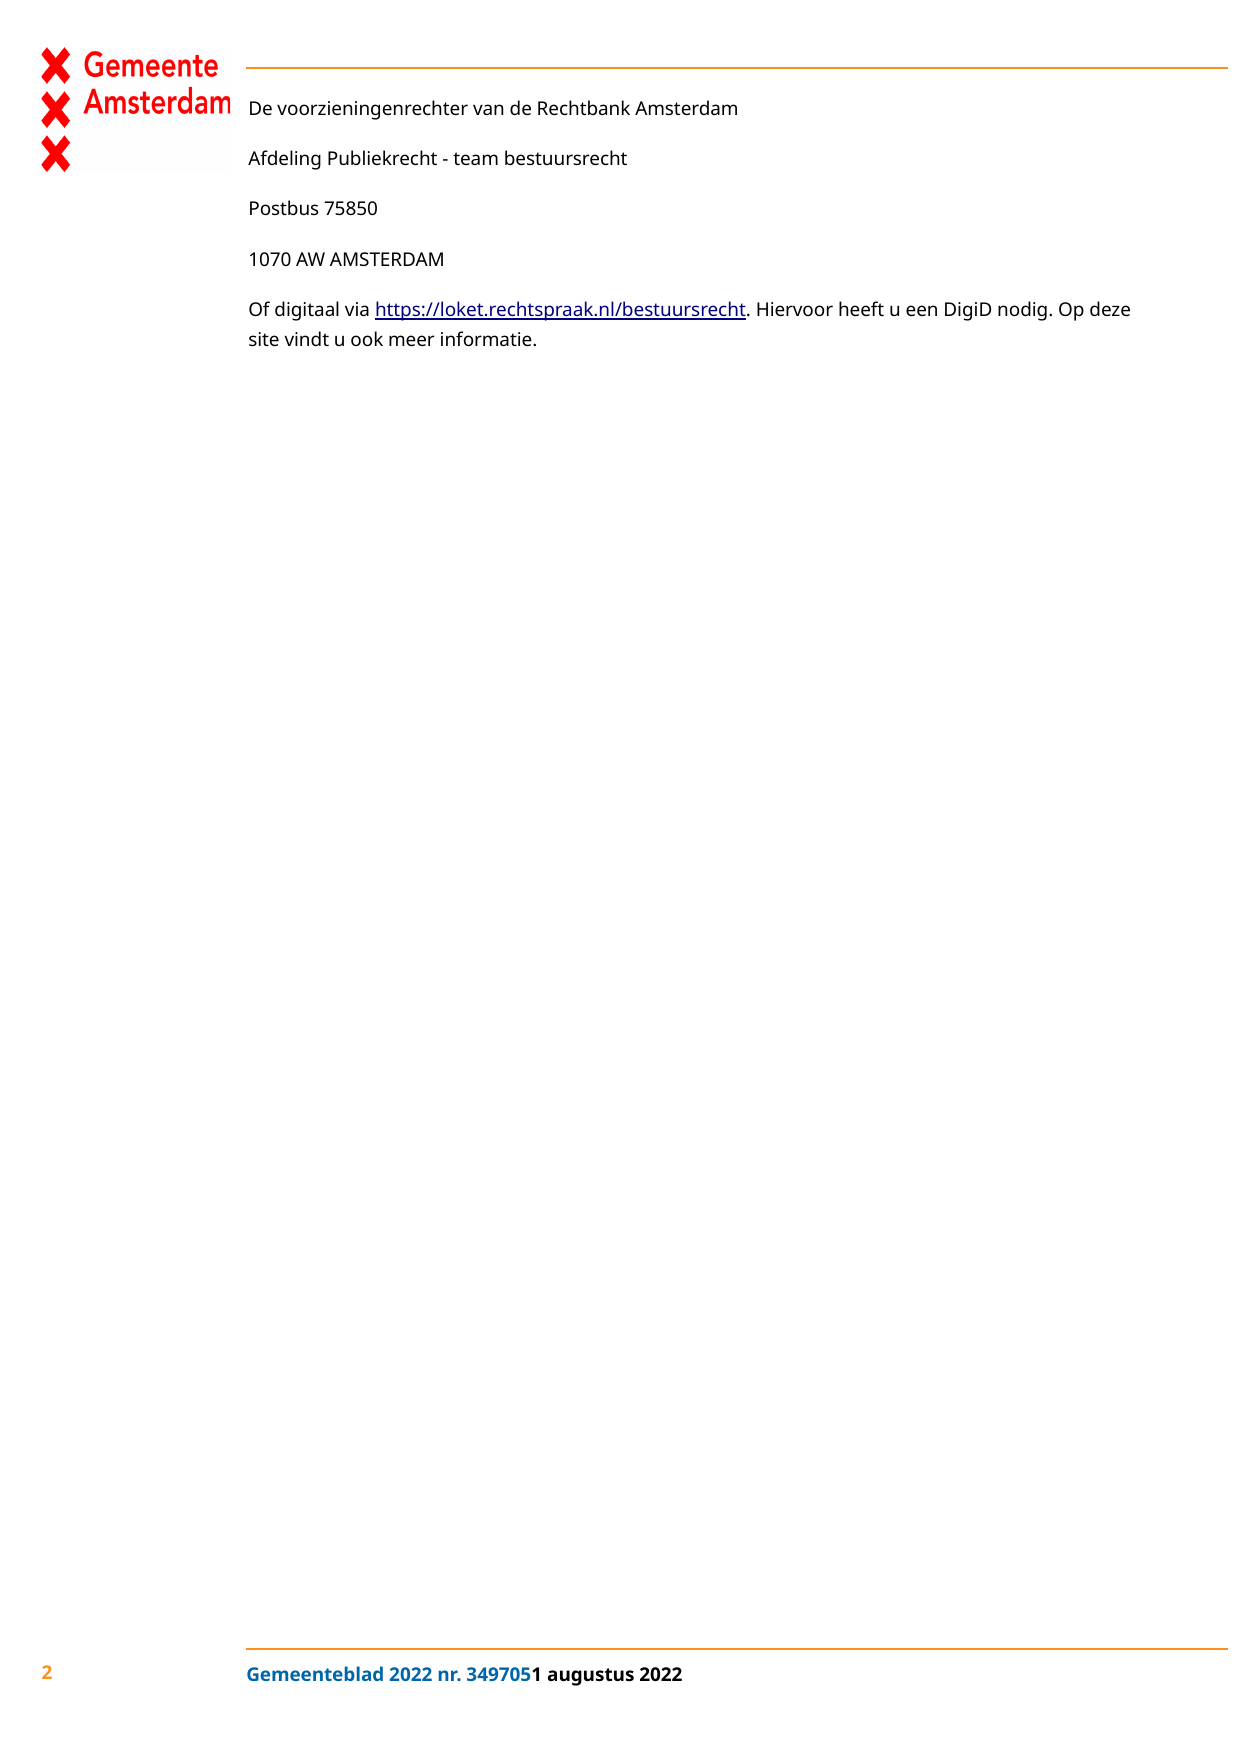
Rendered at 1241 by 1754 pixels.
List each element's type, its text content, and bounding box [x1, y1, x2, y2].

picture [41, 47, 231, 172]
text 1070 AW AMSTERDAM [248, 246, 1152, 272]
text Postbus 75850 [248, 196, 1152, 221]
text Of digitaal via https://loket.rechtspraak.nl/bestuursrecht. Hiervoor heeft u een DigiD nodig. Op deze site vindt u ook meer informatie. [248, 296, 1152, 352]
text Afdeling Publiekrecht - team bestuursrecht [248, 145, 1152, 171]
text De voorzieningenrechter van de Rechtbank Amsterdam [248, 95, 1152, 121]
